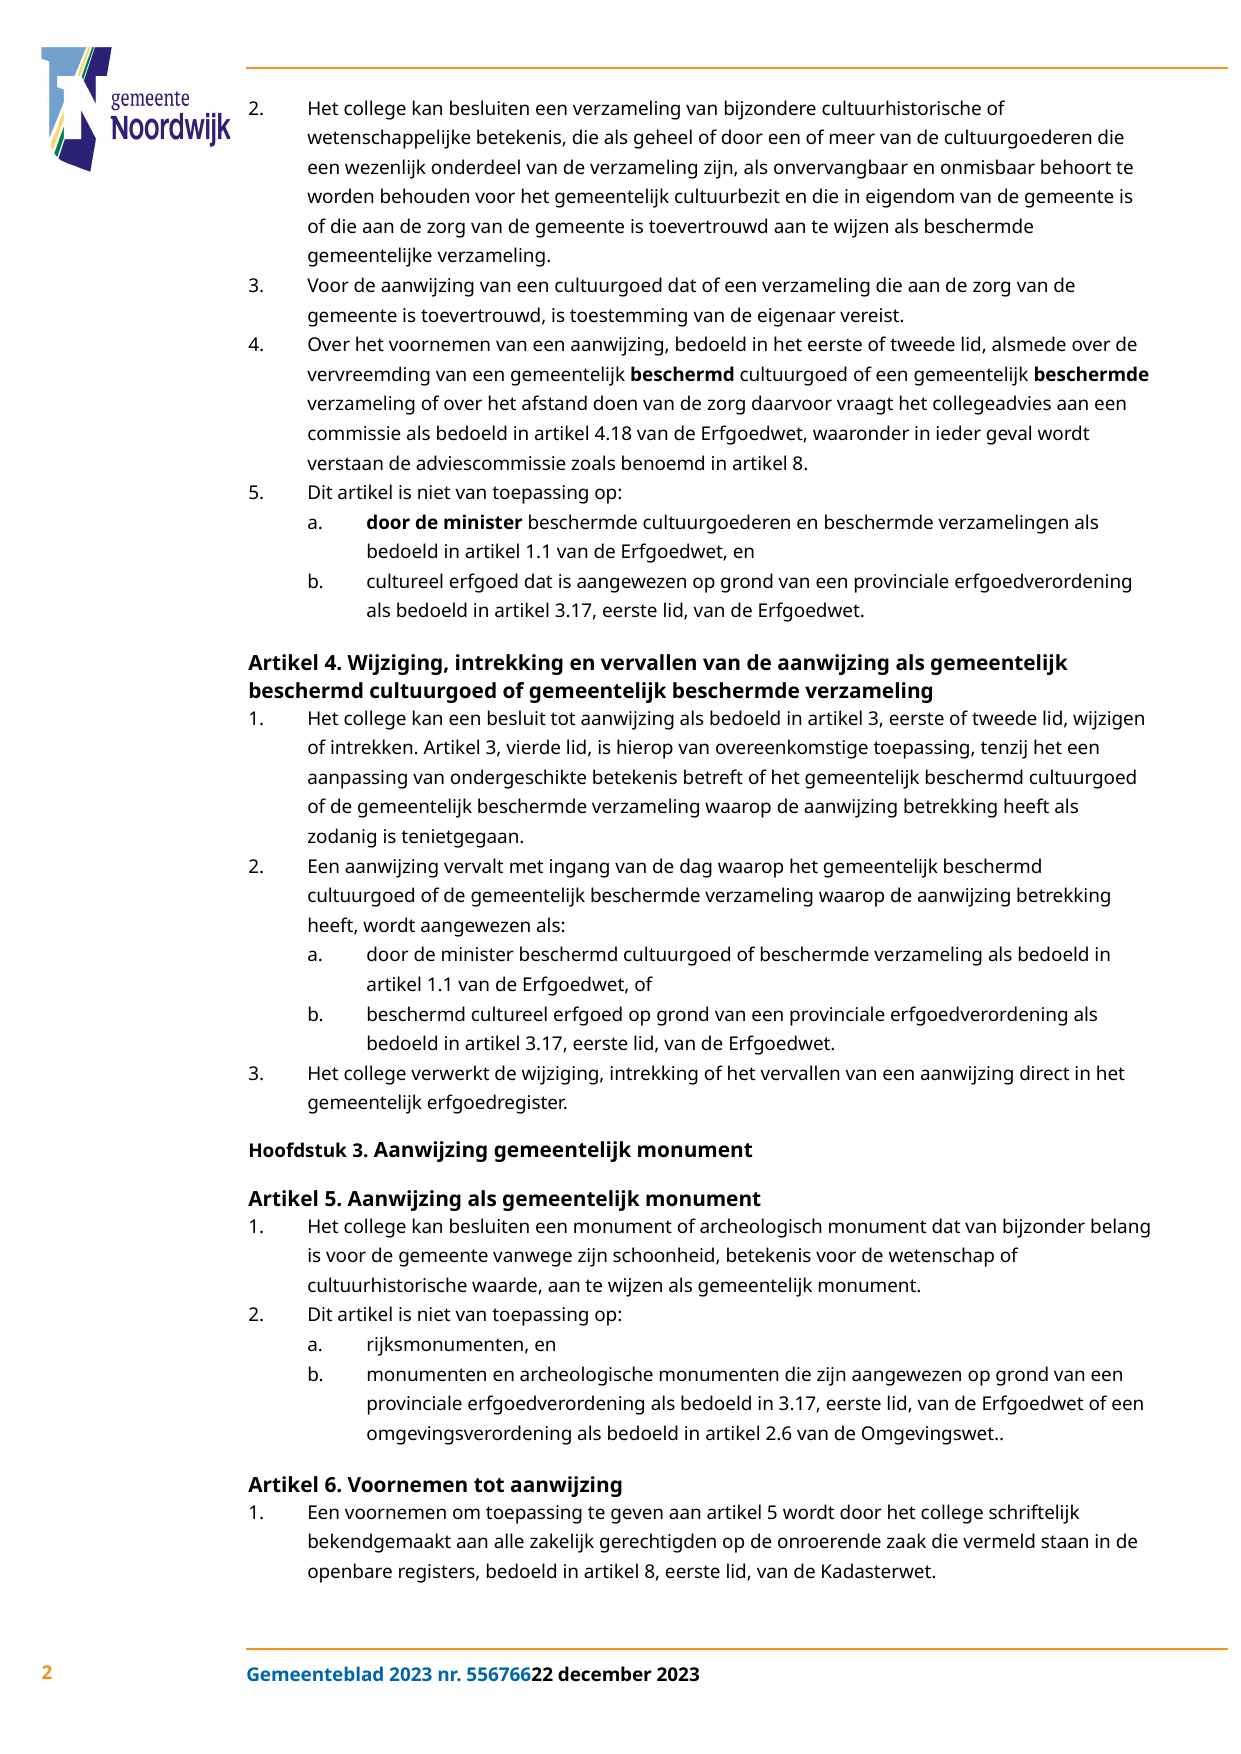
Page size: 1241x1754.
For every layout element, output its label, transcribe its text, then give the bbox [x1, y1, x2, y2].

text Artikel 6. Voornemen tot aanwijzing [248, 1470, 1152, 1499]
list door de minister beschermde cultuurgoederen en beschermde verzamelingen als bedoeld in artikel 1.1 van de Erfgoedwet, en [307, 509, 1152, 564]
text Artikel 4. Wijziging, intrekking en vervallen van de aanwijzing als gemeentelijk beschermd cultuurgoed of gemeentelijk beschermde verzameling [248, 648, 1152, 705]
picture [41, 47, 231, 172]
list Het college kan besluiten een verzameling van bijzondere cultuurhistorische of wetenschappelijke betekenis, die als geheel of door een of meer van de cultuurgoederen die een wezenlijk onderdeel van de verzameling zijn, als onvervangbaar en onmisbaar behoort te worden behouden voor het gemeentelijk cultuurbezit en die in eigendom van de gemeente is of die aan de zorg van de gemeente is toevertrouwd aan te wijzen als beschermde gemeentelijke verzameling. [248, 95, 1152, 268]
list Voor de aanwijzing van een cultuurgoed dat of een verzameling die aan de zorg van de gemeente is toevertrouwd, is toestemming van de eigenaar vereist. [248, 272, 1152, 328]
list Over het voornemen van een aanwijzing, bedoeld in het eerste of tweede lid, alsmede over de vervreemding van een gemeentelijk beschermd cultuurgoed of een gemeentelijk beschermde verzameling of over het afstand doen van de zorg daarvoor vraagt het collegeadvies aan een commissie als bedoeld in artikel 4.18 van de Erfgoedwet, waaronder in ieder geval wordt verstaan de adviescommissie zoals benoemd in artikel 8. [248, 331, 1152, 476]
list Een voornemen om toepassing te geven aan artikel 5 wordt door het college schriftelijk bekendgemaakt aan alle zakelijk gerechtigden op de onroerende zaak die vermeld staan in de openbare registers, bedoeld in artikel 8, eerste lid, van de Kadasterwet. [248, 1499, 1152, 1584]
list rijksmonumenten, en [307, 1331, 1152, 1357]
list Dit artikel is niet van toepassing op: [248, 1302, 1152, 1327]
list cultureel erfgoed dat is aangewezen op grond van een provinciale erfgoedverordening als bedoeld in artikel 3.17, eerste lid, van de Erfgoedwet. [307, 568, 1152, 623]
list Het college verwerkt de wijziging, intrekking of het vervallen van een aanwijzing direct in het gemeentelijk erfgoedregister. [248, 1060, 1152, 1115]
text Artikel 5. Aanwijzing als gemeentelijk monument [248, 1184, 1152, 1213]
list monumenten en archeologische monumenten die zijn aangewezen op grond van een provinciale erfgoedverordening als bedoeld in 3.17, eerste lid, van de Erfgoedwet of een omgevingsverordening als bedoeld in artikel 2.6 van de Omgevingswet.. [307, 1361, 1152, 1446]
list beschermd cultureel erfgoed op grond van een provinciale erfgoedverordening als bedoeld in artikel 3.17, eerste lid, van de Erfgoedwet. [307, 1001, 1152, 1056]
text Hoofdstuk 3. Aanwijzing gemeentelijk monument [248, 1135, 1152, 1164]
list Het college kan besluiten een monument of archeologisch monument dat van bijzonder belang is voor de gemeente vanwege zijn schoonheid, betekenis voor de wetenschap of cultuurhistorische waarde, aan te wijzen als gemeentelijk monument. [248, 1213, 1152, 1298]
list Het college kan een besluit tot aanwijzing als bedoeld in artikel 3, eerste of tweede lid, wijzigen of intrekken. Artikel 3, vierde lid, is hierop van overeenkomstige toepassing, tenzij het een aanpassing van ondergeschikte betekenis betreft of het gemeentelijk beschermd cultuurgoed of de gemeentelijk beschermde verzameling waarop de aanwijzing betrekking heeft als zodanig is tenietgegaan. [248, 705, 1152, 849]
list Een aanwijzing vervalt met ingang van de dag waarop het gemeentelijk beschermd cultuurgoed of de gemeentelijk beschermde verzameling waarop de aanwijzing betrekking heeft, wordt aangewezen als: [248, 853, 1152, 938]
list door de minister beschermd cultuurgoed of beschermde verzameling als bedoeld in artikel 1.1 van de Erfgoedwet, of [307, 942, 1152, 997]
list Dit artikel is niet van toepassing op: [248, 479, 1152, 505]
